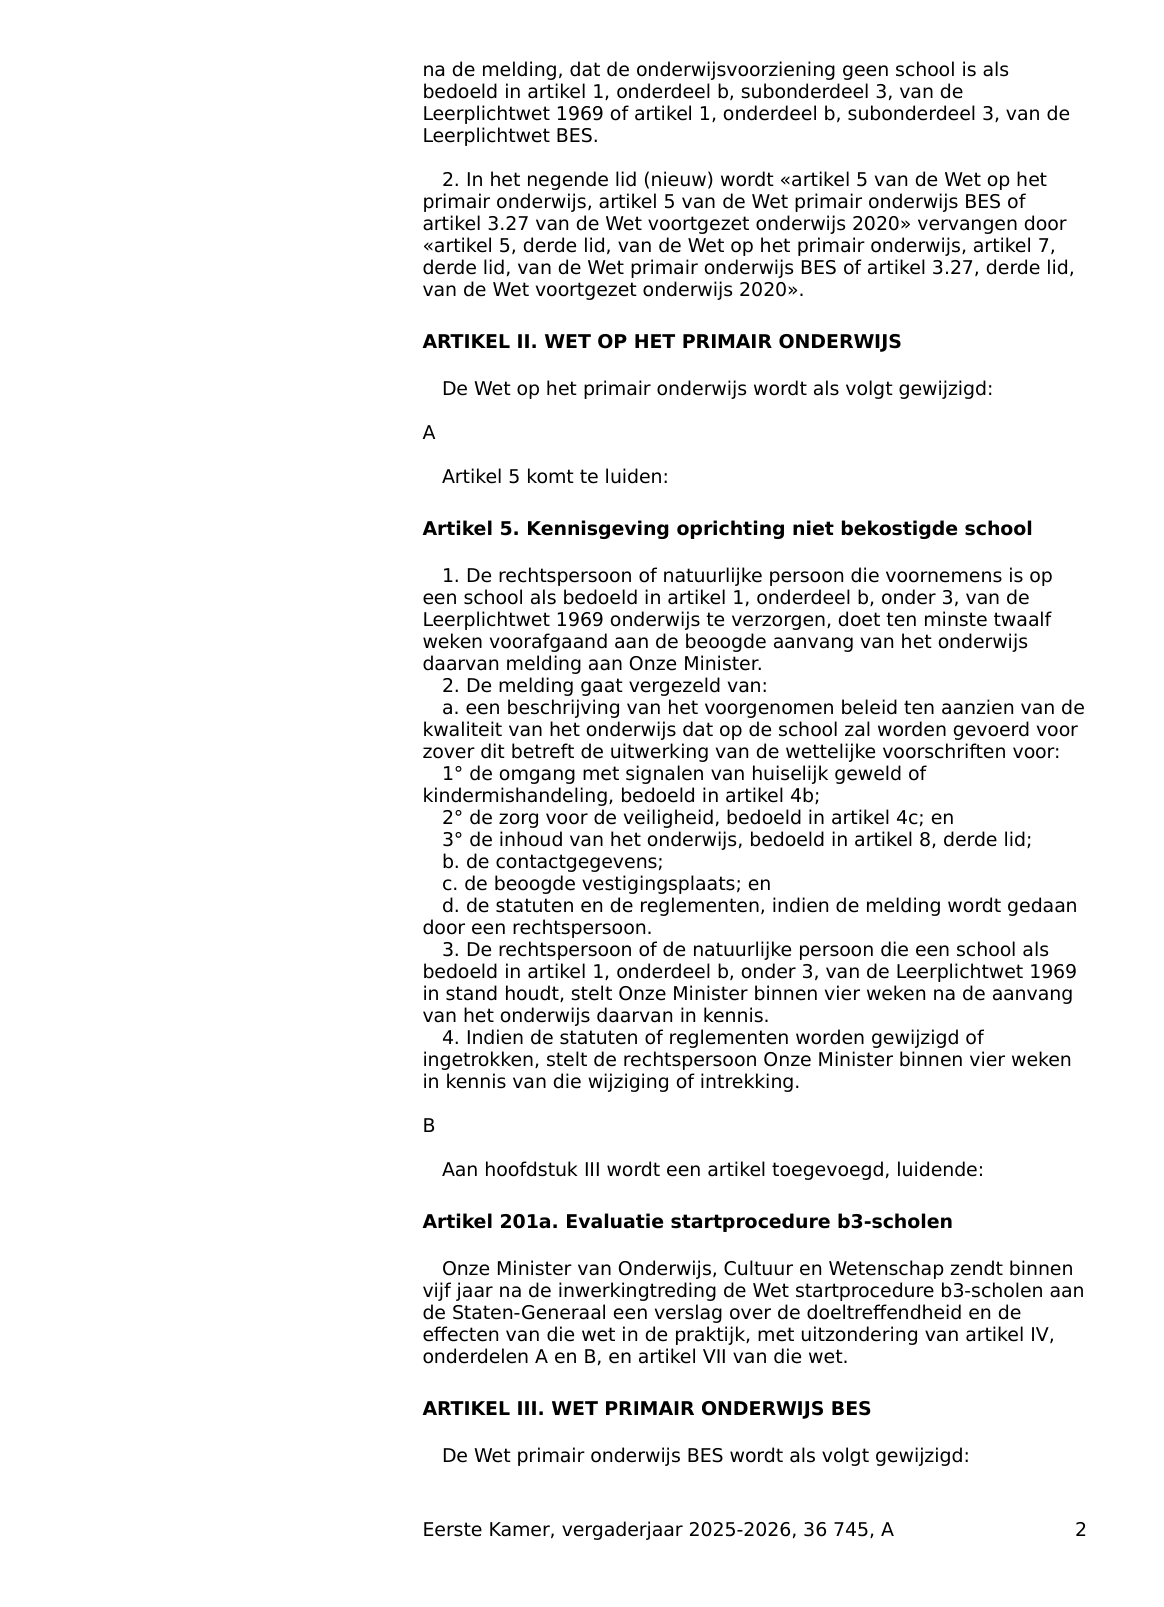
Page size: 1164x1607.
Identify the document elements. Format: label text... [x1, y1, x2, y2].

text De Wet primair onderwijs BES wordt als volgt gewijzigd: [422, 1445, 1087, 1467]
text Aan hoofdstuk III wordt een artikel toegevoegd, luidende: [422, 1159, 1087, 1181]
text 2. De melding gaat vergezeld van: [422, 675, 1087, 697]
text 1. De rechtspersoon of natuurlijke persoon die voornemens is op een school als bedoeld in artikel 1, onderdeel b, onder 3, van de Leerplichtwet 1969 onderwijs te verzorgen, doet ten minste twaalf weken voorafgaand aan de beoogde aanvang van het onderwijs daarvan melding aan Onze Minister. [422, 565, 1087, 675]
text 2° de zorg voor de veiligheid, bedoeld in artikel 4c; en [422, 807, 1087, 829]
text na de melding, dat de onderwijsvoorziening geen school is als bedoeld in artikel 1, onderdeel b, subonderdeel 3, van de Leerplichtwet 1969 of artikel 1, onderdeel b, subonderdeel 3, van de Leerplichtwet BES. [422, 59, 1087, 147]
text c. de beoogde vestigingsplaats; en [422, 873, 1087, 895]
text 3° de inhoud van het onderwijs, bedoeld in artikel 8, derde lid; [422, 829, 1087, 851]
text Onze Minister van Onderwijs, Cultuur en Wetenschap zendt binnen vijf jaar na de inwerkingtreding de Wet startprocedure b3-scholen aan de Staten-Generaal een verslag over de doeltreffendheid en de effecten van die wet in de praktijk, met uitzondering van artikel IV, onderdelen A en B, en artikel VII van die wet. [422, 1258, 1087, 1368]
text A [422, 422, 1087, 444]
text 3. De rechtspersoon of de natuurlijke persoon die een school als bedoeld in artikel 1, onderdeel b, onder 3, van de Leerplichtwet 1969 in stand houdt, stelt Onze Minister binnen vier weken na de aanvang van het onderwijs daarvan in kennis. [422, 939, 1087, 1027]
text 4. Indien de statuten of reglementen worden gewijzigd of ingetrokken, stelt de rechtspersoon Onze Minister binnen vier weken in kennis van die wijziging of intrekking. [422, 1027, 1087, 1093]
subtitle ARTIKEL III. WET PRIMAIR ONDERWIJS BES [422, 1398, 1087, 1420]
text Artikel 5 komt te luiden: [422, 466, 1087, 488]
text De Wet op het primair onderwijs wordt als volgt gewijzigd: [422, 378, 1087, 400]
text B [422, 1115, 1087, 1137]
text d. de statuten en de reglementen, indien de melding wordt gedaan door een rechtspersoon. [422, 895, 1087, 939]
subtitle ARTIKEL II. WET OP HET PRIMAIR ONDERWIJS [422, 331, 1087, 353]
subtitle Artikel 201a. Evaluatie startprocedure b3-scholen [422, 1211, 1087, 1233]
text 2. In het negende lid (nieuw) wordt «artikel 5 van de Wet op het primair onderwijs, artikel 5 van de Wet primair onderwijs BES of artikel 3.27 van de Wet voortgezet onderwijs 2020» vervangen door «artikel 5, derde lid, van de Wet op het primair onderwijs, artikel 7, derde lid, van de Wet primair onderwijs BES of artikel 3.27, derde lid, van de Wet voortgezet onderwijs 2020». [422, 169, 1087, 301]
text b. de contactgegevens; [422, 851, 1087, 873]
subtitle Artikel 5. Kennisgeving oprichting niet bekostigde school [422, 518, 1087, 540]
text a. een beschrijving van het voorgenomen beleid ten aanzien van de kwaliteit van het onderwijs dat op de school zal worden gevoerd voor zover dit betreft de uitwerking van de wettelijke voorschriften voor: [422, 697, 1087, 763]
text 1° de omgang met signalen van huiselijk geweld of kindermishandeling, bedoeld in artikel 4b; [422, 763, 1087, 807]
